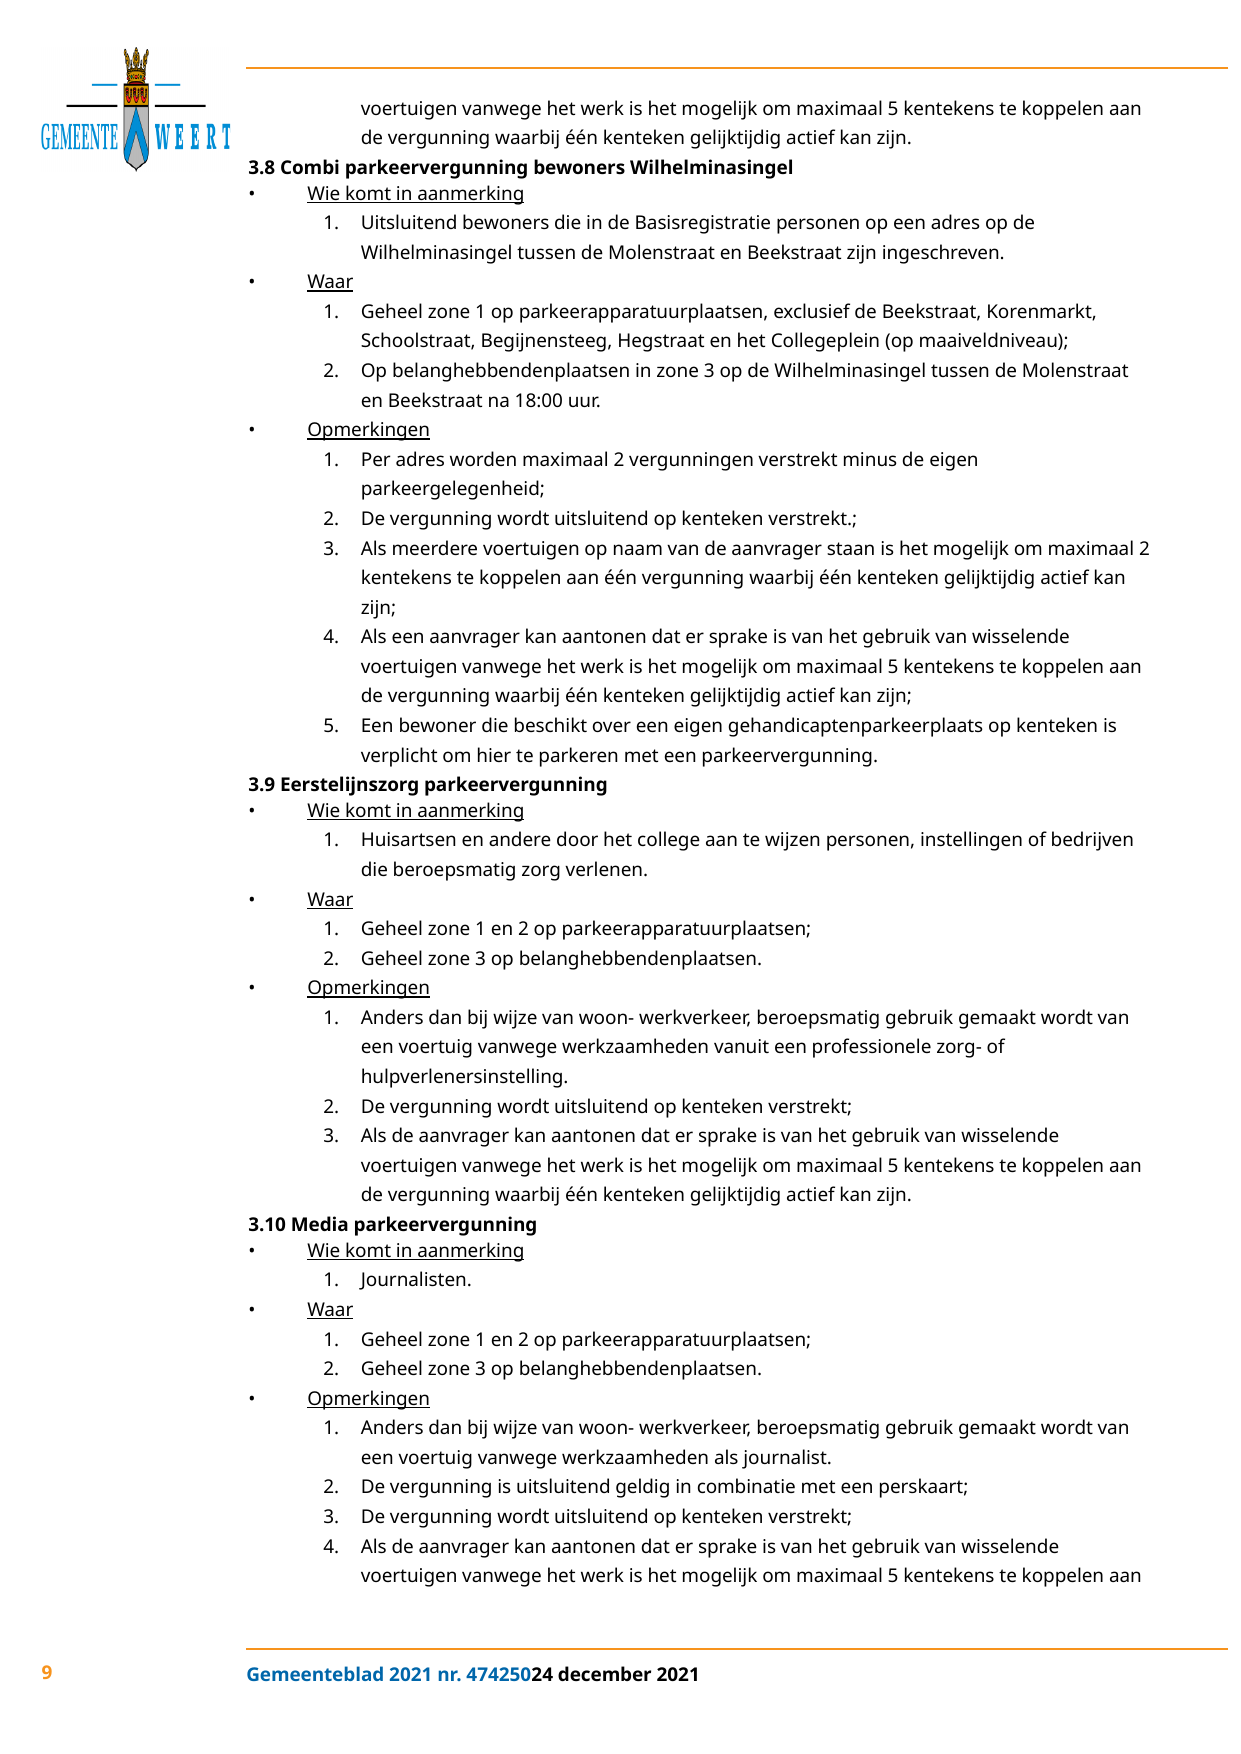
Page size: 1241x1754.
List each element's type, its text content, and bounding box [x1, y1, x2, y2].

list Waar [248, 886, 1152, 912]
list De vergunning wordt uitsluitend op kenteken verstrekt; [323, 1093, 1152, 1119]
list Uitsluitend bewoners die in de Basisregistratie personen op een adres op de Wilhelminasingel tussen de Molenstraat en Beekstraat zijn ingeschreven. [323, 209, 1152, 264]
list Opmerkingen [248, 416, 1152, 442]
list Geheel zone 1 op parkeerapparatuurplaatsen, exclusief de Beekstraat, Korenmarkt, Schoolstraat, Begijnensteeg, Hegstraat en het Collegeplein (op maaiveldniveau); [323, 298, 1152, 353]
list Geheel zone 3 op belanghebbendenplaatsen. [323, 1355, 1152, 1381]
list Anders dan bij wijze van woon- werkverkeer, beroepsmatig gebruik gemaakt wordt van een voertuig vanwege werkzaamheden vanuit een professionele zorg- of hulpverlenersinstelling. [323, 1004, 1152, 1089]
list Op belanghebbendenplaatsen in zone 3 op de Wilhelminasingel tussen de Molenstraat en Beekstraat na 18:00 uur. [323, 357, 1152, 412]
list Wie komt in aanmerking [248, 1237, 1152, 1263]
list Een bewoner die beschikt over een eigen gehandicaptenparkeerplaats op kenteken is verplicht om hier te parkeren met een parkeervergunning. [323, 712, 1152, 767]
list Waar [248, 268, 1152, 294]
list Waar [248, 1296, 1152, 1322]
list Wie komt in aanmerking [248, 797, 1152, 823]
list Geheel zone 1 en 2 op parkeerapparatuurplaatsen; [323, 915, 1152, 941]
list voertuigen vanwege het werk is het mogelijk om maximaal 5 kentekens te koppelen aan de vergunning waarbij één kenteken gelijktijdig actief kan zijn. [323, 95, 1152, 150]
list De vergunning is uitsluitend geldig in combinatie met een perskaart; [323, 1474, 1152, 1499]
list Als de aanvrager kan aantonen dat er sprake is van het gebruik van wisselende voertuigen vanwege het werk is het mogelijk om maximaal 5 kentekens te koppelen aan [323, 1533, 1152, 1588]
list Als de aanvrager kan aantonen dat er sprake is van het gebruik van wisselende voertuigen vanwege het werk is het mogelijk om maximaal 5 kentekens te koppelen aan de vergunning waarbij één kenteken gelijktijdig actief kan zijn. [323, 1122, 1152, 1207]
list Opmerkingen [248, 974, 1152, 1000]
text 3.10 Media parkeervergunning [248, 1211, 1152, 1237]
list Geheel zone 1 en 2 op parkeerapparatuurplaatsen; [323, 1326, 1152, 1351]
list Huisartsen en andere door het college aan te wijzen personen, instellingen of bedrijven die beroepsmatig zorg verlenen. [323, 827, 1152, 882]
text 3.9 Eerstelijnszorg parkeervergunning [248, 771, 1152, 797]
list Als een aanvrager kan aantonen dat er sprake is van het gebruik van wisselende voertuigen vanwege het werk is het mogelijk om maximaal 5 kentekens te koppelen aan de vergunning waarbij één kenteken gelijktijdig actief kan zijn; [323, 623, 1152, 708]
list Geheel zone 3 op belanghebbendenplaatsen. [323, 945, 1152, 971]
list Opmerkingen [248, 1385, 1152, 1411]
list Per adres worden maximaal 2 vergunningen verstrekt minus de eigen parkeergelegenheid; [323, 446, 1152, 501]
list De vergunning wordt uitsluitend op kenteken verstrekt; [323, 1503, 1152, 1529]
list Als meerdere voertuigen op naam van de aanvrager staan is het mogelijk om maximaal 2 kentekens te koppelen aan één vergunning waarbij één kenteken gelijktijdig actief kan zijn; [323, 535, 1152, 619]
list Wie komt in aanmerking [248, 180, 1152, 205]
list De vergunning wordt uitsluitend op kenteken verstrekt.; [323, 505, 1152, 531]
list Anders dan bij wijze van woon- werkverkeer, beroepsmatig gebruik gemaakt wordt van een voertuig vanwege werkzaamheden als journalist. [323, 1414, 1152, 1470]
picture [41, 47, 231, 172]
text 3.8 Combi parkeervergunning bewoners Wilhelminasingel [248, 154, 1152, 180]
list Journalisten. [323, 1267, 1152, 1292]
